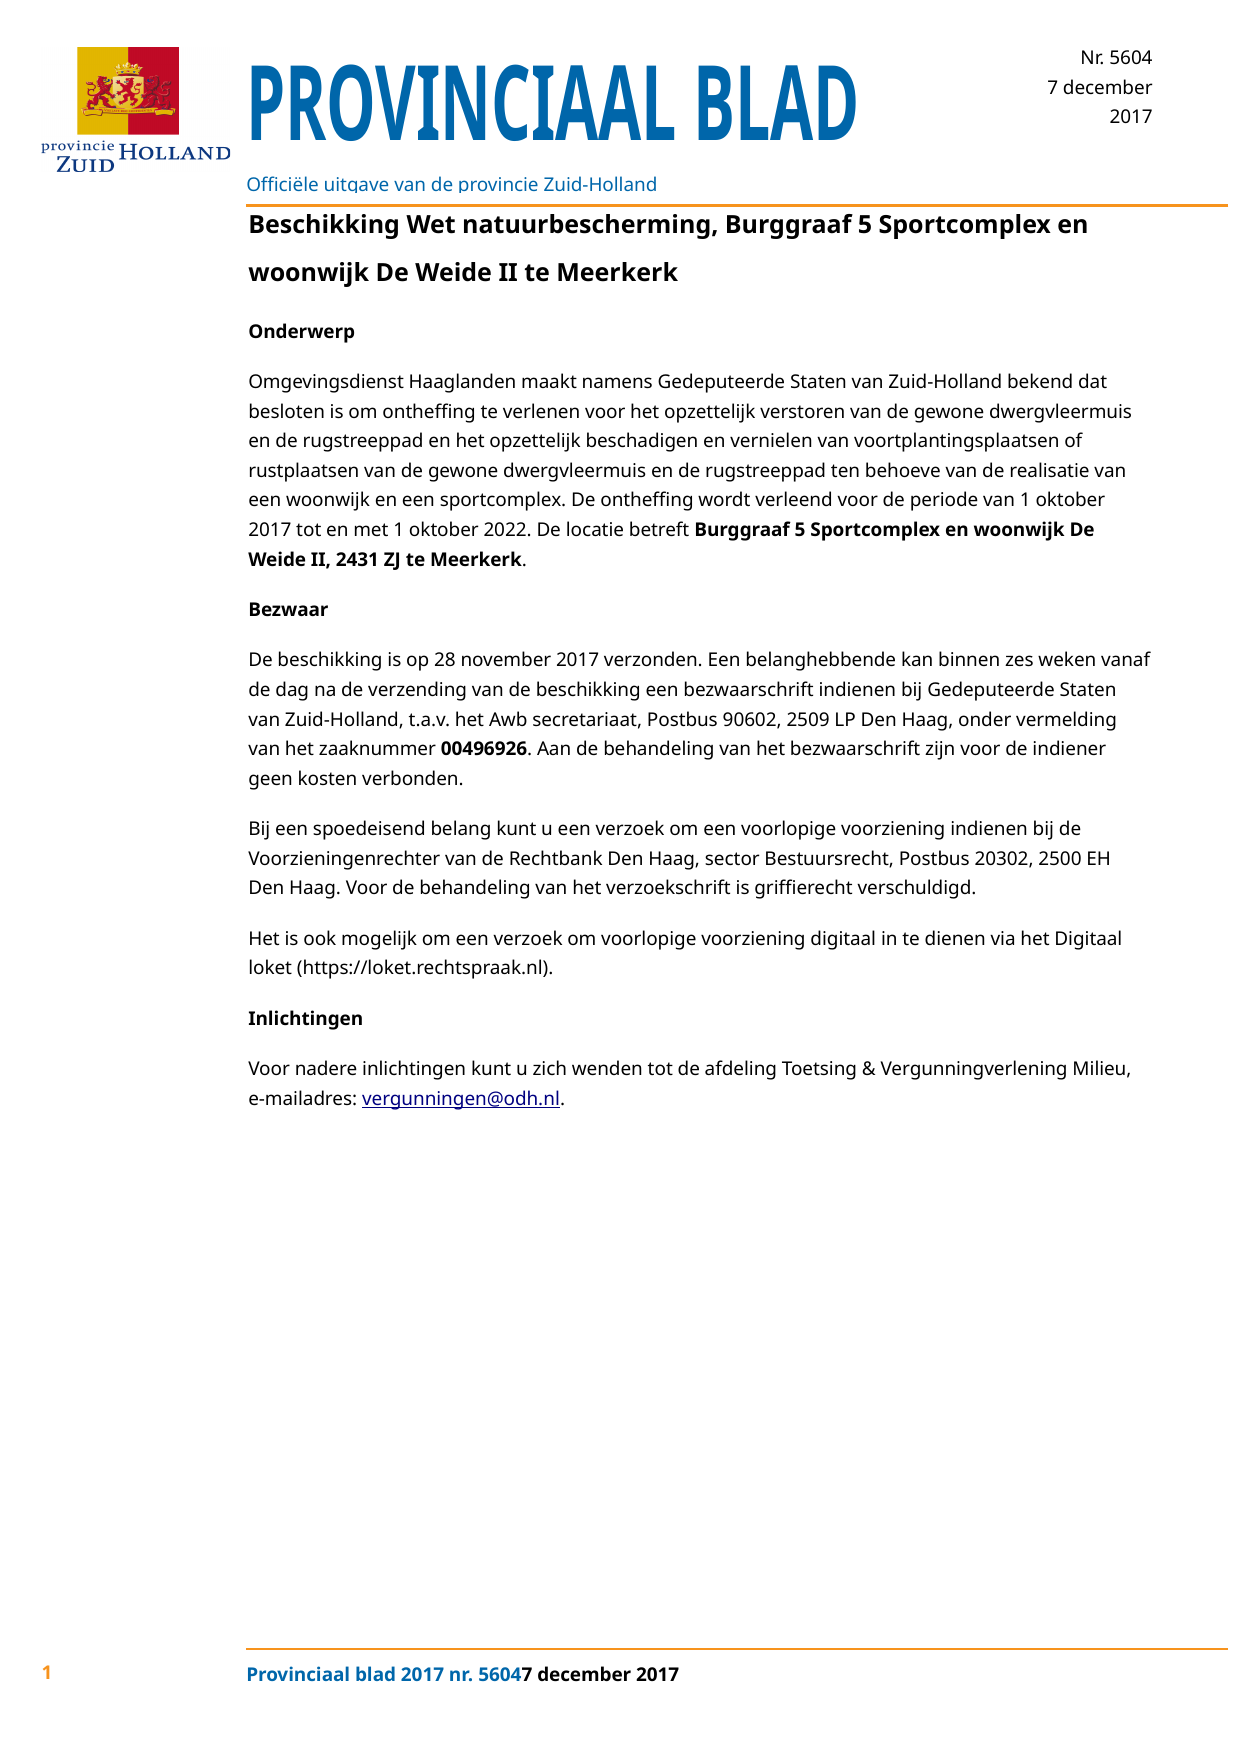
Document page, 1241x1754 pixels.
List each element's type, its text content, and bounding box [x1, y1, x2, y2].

text Voor nadere inlichtingen kunt u zich wenden tot de afdeling Toetsing & Vergunningverlening Milieu, e-mailadres: vergunningen@odh.nl. [248, 1055, 1152, 1111]
picture [41, 47, 231, 172]
text De beschikking is op 28 november 2017 verzonden. Een belanghebbende kan binnen zes weken vanaf de dag na de verzending van de beschikking een bezwaarschrift indienen bij Gedeputeerde Staten van Zuid-Holland, t.a.v. het Awb secretariaat, Postbus 90602, 2509 LP Den Haag, onder vermelding van het zaaknummer 00496926. Aan de behandeling van het bezwaarschrift zijn voor de indiener geen kosten verbonden. [248, 647, 1152, 791]
text Onderwerp [248, 318, 1152, 344]
text Beschikking Wet natuurbescherming, Burggraaf 5 Sportcomplex en woonwijk De Weide II te Meerkerk [248, 207, 1152, 288]
text Inlichtingen [248, 1005, 1152, 1031]
text Omgevingsdienst Haaglanden maakt namens Gedeputeerde Staten van Zuid-Holland bekend dat besloten is om ontheffing te verlenen voor het opzettelijk verstoren van de gewone dwergvleermuis en de rugstreeppad en het opzettelijk beschadigen en vernielen van voortplantingsplaatsen of rustplaatsen van de gewone dwergvleermuis en de rugstreeppad ten behoeve van de realisatie van een woonwijk en een sportcomplex. De ontheffing wordt verleend voor de periode van 1 oktober 2017 tot en met 1 oktober 2022. De locatie betreft Burggraaf 5 Sportcomplex en woonwijk De Weide II, 2431 ZJ te Meerkerk. [248, 368, 1152, 572]
text Bezwaar [248, 596, 1152, 622]
text Het is ook mogelijk om een verzoek om voorlopige voorziening digitaal in te dienen via het Digitaal loket (https://loket.rechtspraak.nl). [248, 925, 1152, 980]
text Bij een spoedeisend belang kunt u een verzoek om een voorlopige voorziening indienen bij de Voorzieningenrechter van de Rechtbank Den Haag, sector Bestuursrecht, Postbus 20302, 2500 EH Den Haag. Voor de behandeling van het verzoekschrift is griffierecht verschuldigd. [248, 815, 1152, 900]
